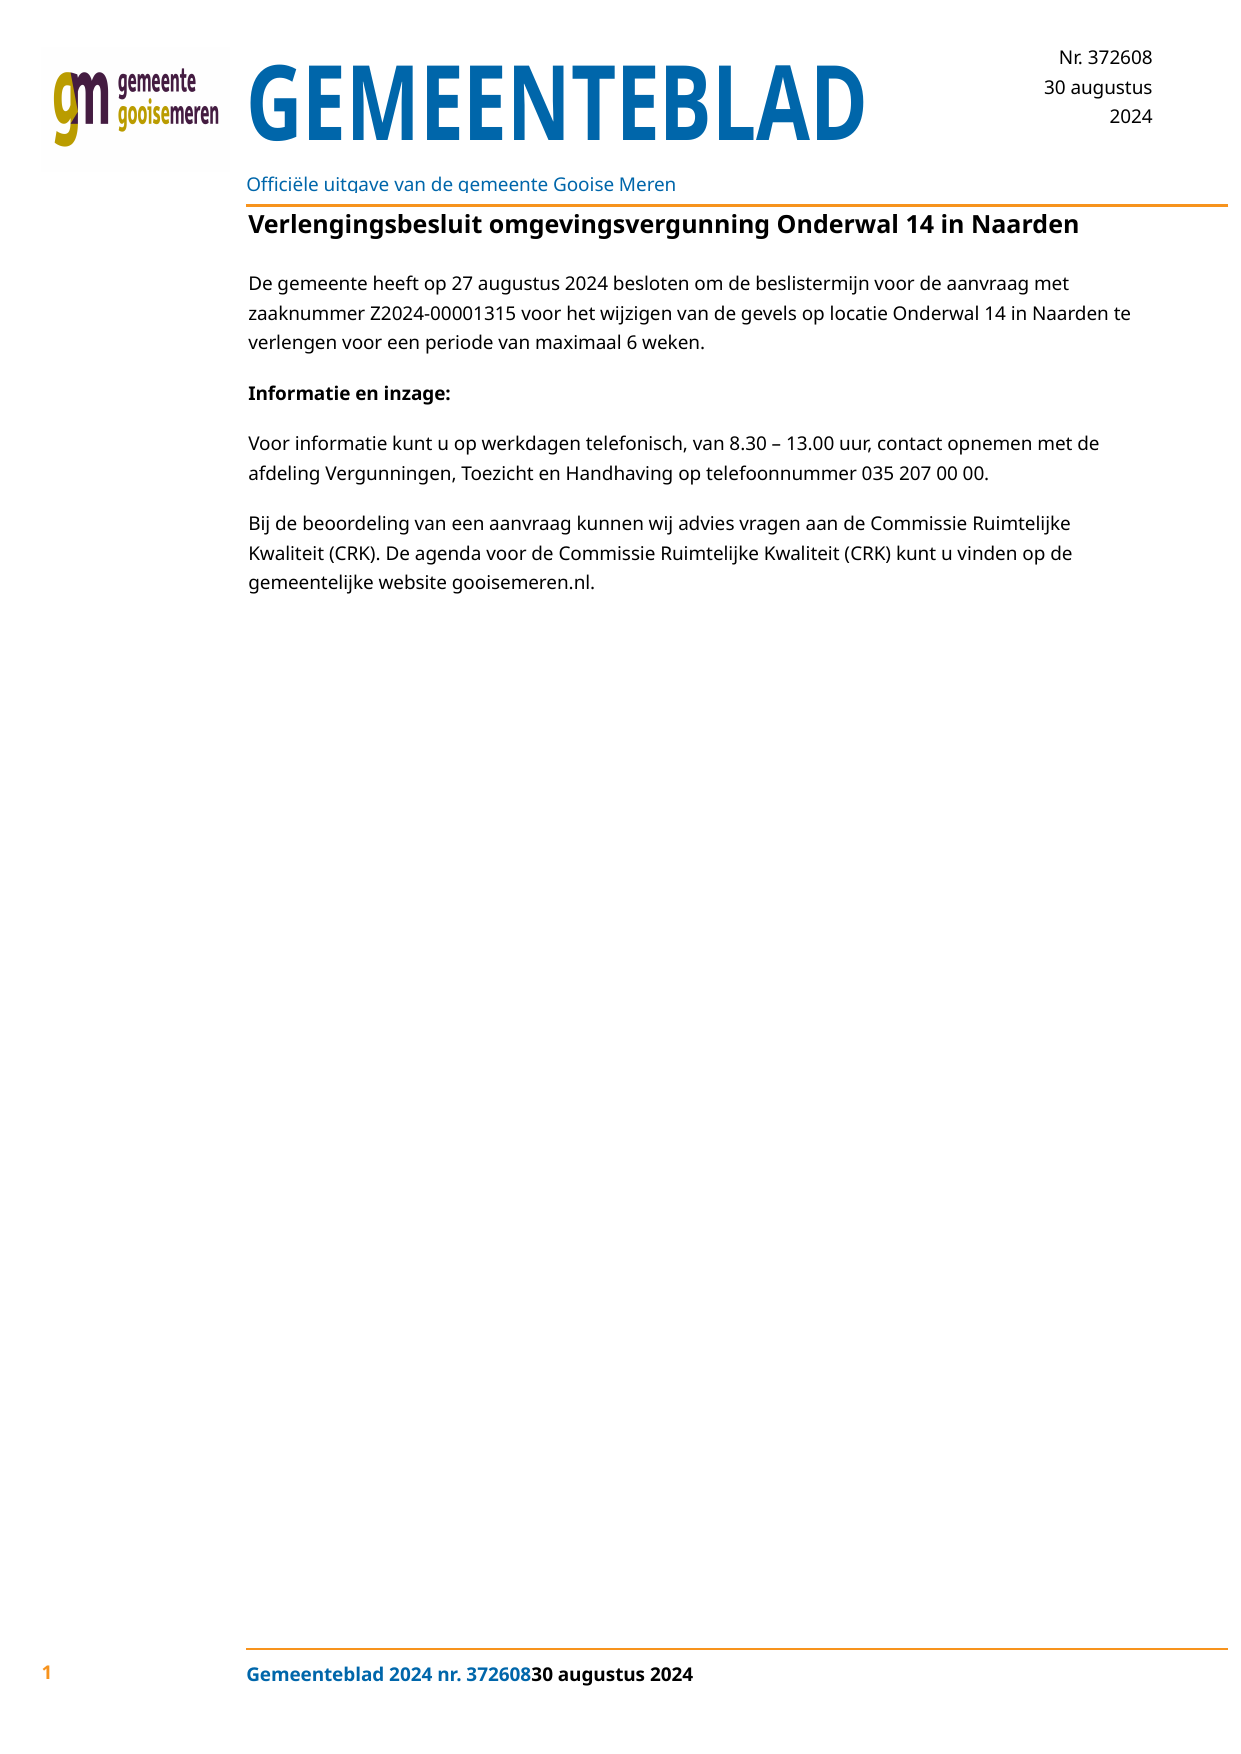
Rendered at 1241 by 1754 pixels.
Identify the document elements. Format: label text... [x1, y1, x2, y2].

text De gemeente heeft op 27 augustus 2024 besloten om de beslistermijn voor de aanvraag met zaaknummer Z2024-00001315 voor het wijzigen van de gevels op locatie Onderwal 14 in Naarden te verlengen voor een periode van maximaal 6 weken. [248, 270, 1152, 355]
text Informatie en inzage: [248, 380, 1152, 406]
picture [41, 47, 231, 172]
text Verlengingsbesluit omgevingsvergunning Onderwal 14 in Naarden [248, 207, 1152, 241]
text Bij de beoordeling van een aanvraag kunnen wij advies vragen aan de Commissie Ruimtelijke Kwaliteit (CRK). De agenda voor de Commissie Ruimtelijke Kwaliteit (CRK) kunt u vinden op de gemeentelijke website gooisemeren.nl. [248, 510, 1152, 595]
text Voor informatie kunt u op werkdagen telefonisch, van 8.30 – 13.00 uur, contact opnemen met de afdeling Vergunningen, Toezicht en Handhaving op telefoonnummer 035 207 00 00. [248, 430, 1152, 486]
